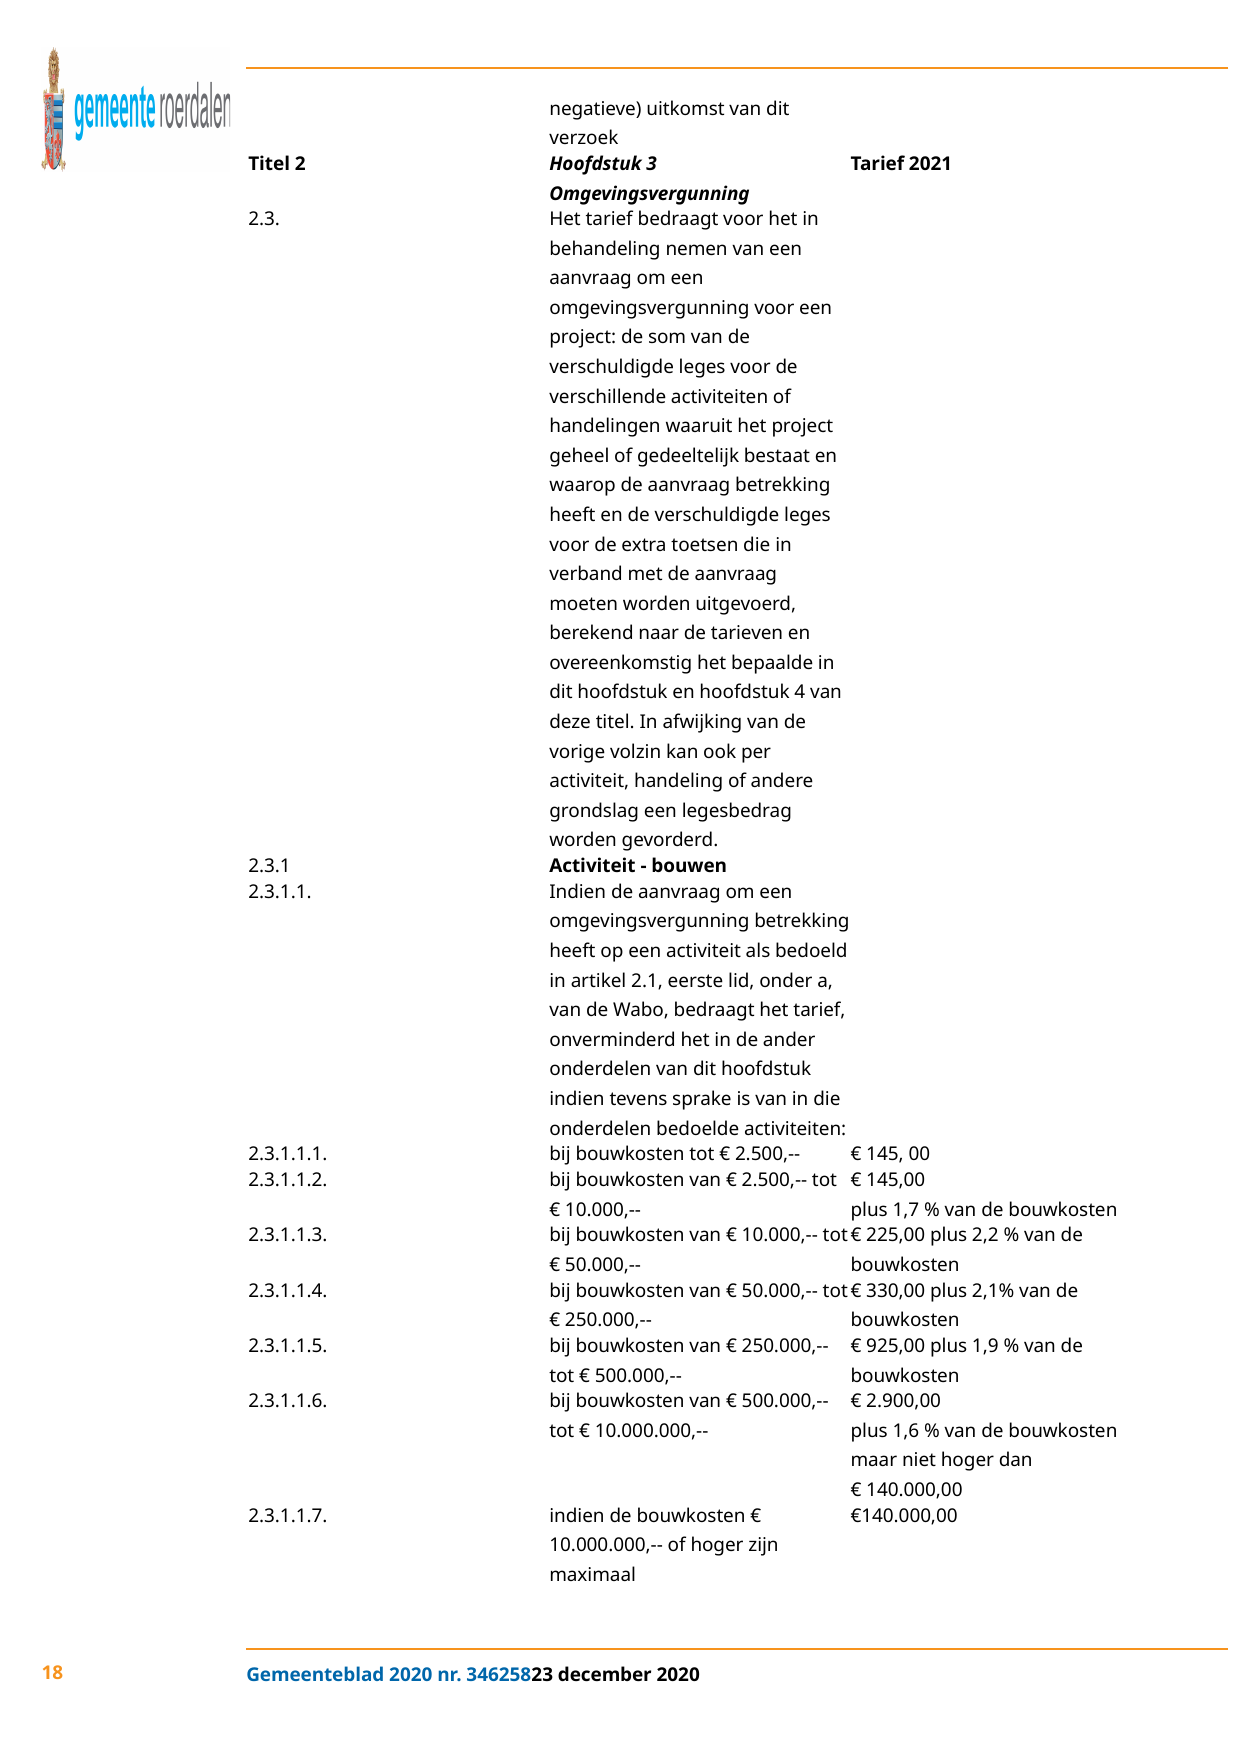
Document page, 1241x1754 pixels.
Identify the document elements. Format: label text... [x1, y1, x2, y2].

table_cell € 2.900,00 plus 1,6 % van de bouwkosten maar niet hoger dan € 140.000,00 [850, 1388, 1152, 1502]
table_cell €140.000,00 [850, 1502, 1152, 1587]
table_cell 2.3.1.1.6. [248, 1388, 549, 1502]
table_cell 2.3.1.1.3. [248, 1222, 549, 1277]
table_cell 2.3.1.1.7. [248, 1502, 549, 1587]
table_cell 2.3.1.1.4. [248, 1277, 549, 1332]
picture [41, 47, 231, 172]
table_cell 2.3.1.1.1. [248, 1141, 549, 1166]
table_cell Indien de aanvraag om een omgevingsvergunning betrekking heeft op een activiteit als bedoeld in artikel 2.1, eerste lid, onder a, van de Wabo, bedraagt het tarief, onverminderd het in de ander onderdelen van dit hoofdstuk indien tevens sprake is van in die onderdelen bedoelde activiteiten: [549, 878, 850, 1141]
table_cell € 145, 00 [850, 1141, 1152, 1166]
table_cell bij bouwkosten van € 500.000,-- tot € 10.000.000,-- [549, 1388, 850, 1502]
table_cell [850, 95, 1152, 150]
table_cell Titel 2 [248, 150, 549, 205]
table_cell € 225,00 plus 2,2 % van de bouwkosten [850, 1222, 1152, 1277]
table_cell [850, 205, 1152, 852]
table_cell indien de bouwkosten € 10.000.000,-- of hoger zijn maximaal [549, 1502, 850, 1587]
table_cell bij bouwkosten van € 2.500,-- tot € 10.000,-- [549, 1166, 850, 1222]
table_cell Tarief 2021 [850, 150, 1152, 205]
table_cell € 330,00 plus 2,1% van de bouwkosten [850, 1277, 1152, 1332]
table_cell bij bouwkosten van € 10.000,-- tot € 50.000,-- [549, 1222, 850, 1277]
table_cell [850, 853, 1152, 878]
table_cell bij bouwkosten van € 50.000,-- tot € 250.000,-- [549, 1277, 850, 1332]
table_cell € 145,00 plus 1,7 % van de bouwkosten [850, 1166, 1152, 1222]
table_cell 2.3.1 [248, 853, 549, 878]
table_cell 2.3.1.1. [248, 878, 549, 1141]
table_cell [248, 95, 549, 150]
table_cell € 925,00 plus 1,9 % van de bouwkosten [850, 1332, 1152, 1387]
table_cell bij bouwkosten van € 250.000,-- tot € 500.000,-- [549, 1332, 850, 1387]
table_cell 2.3. [248, 205, 549, 852]
table_cell bij bouwkosten tot € 2.500,-- [549, 1141, 850, 1166]
table_cell Het tarief bedraagt voor het in behandeling nemen van een aanvraag om een omgevingsvergunning voor een project: de som van de verschuldigde leges voor de verschillende activiteiten of handelingen waaruit het project geheel of gedeeltelijk bestaat en waarop de aanvraag betrekking heeft en de verschuldigde leges voor de extra toetsen die in verband met de aanvraag moeten worden uitgevoerd, berekend naar de tarieven en overeenkomstig het bepaalde in dit hoofdstuk en hoofdstuk 4 van deze titel. In afwijking van de vorige volzin kan ook per activiteit, handeling of andere grondslag een legesbedrag worden gevorderd. [549, 205, 850, 852]
table_cell Activiteit - bouwen [549, 853, 850, 878]
table_cell Hoofdstuk 3 Omgevingsvergunning [549, 150, 850, 205]
table_cell 2.3.1.1.5. [248, 1332, 549, 1387]
table_cell negatieve) uitkomst van dit verzoek [549, 95, 850, 150]
table_cell [850, 878, 1152, 1141]
table_cell 2.3.1.1.2. [248, 1166, 549, 1222]
